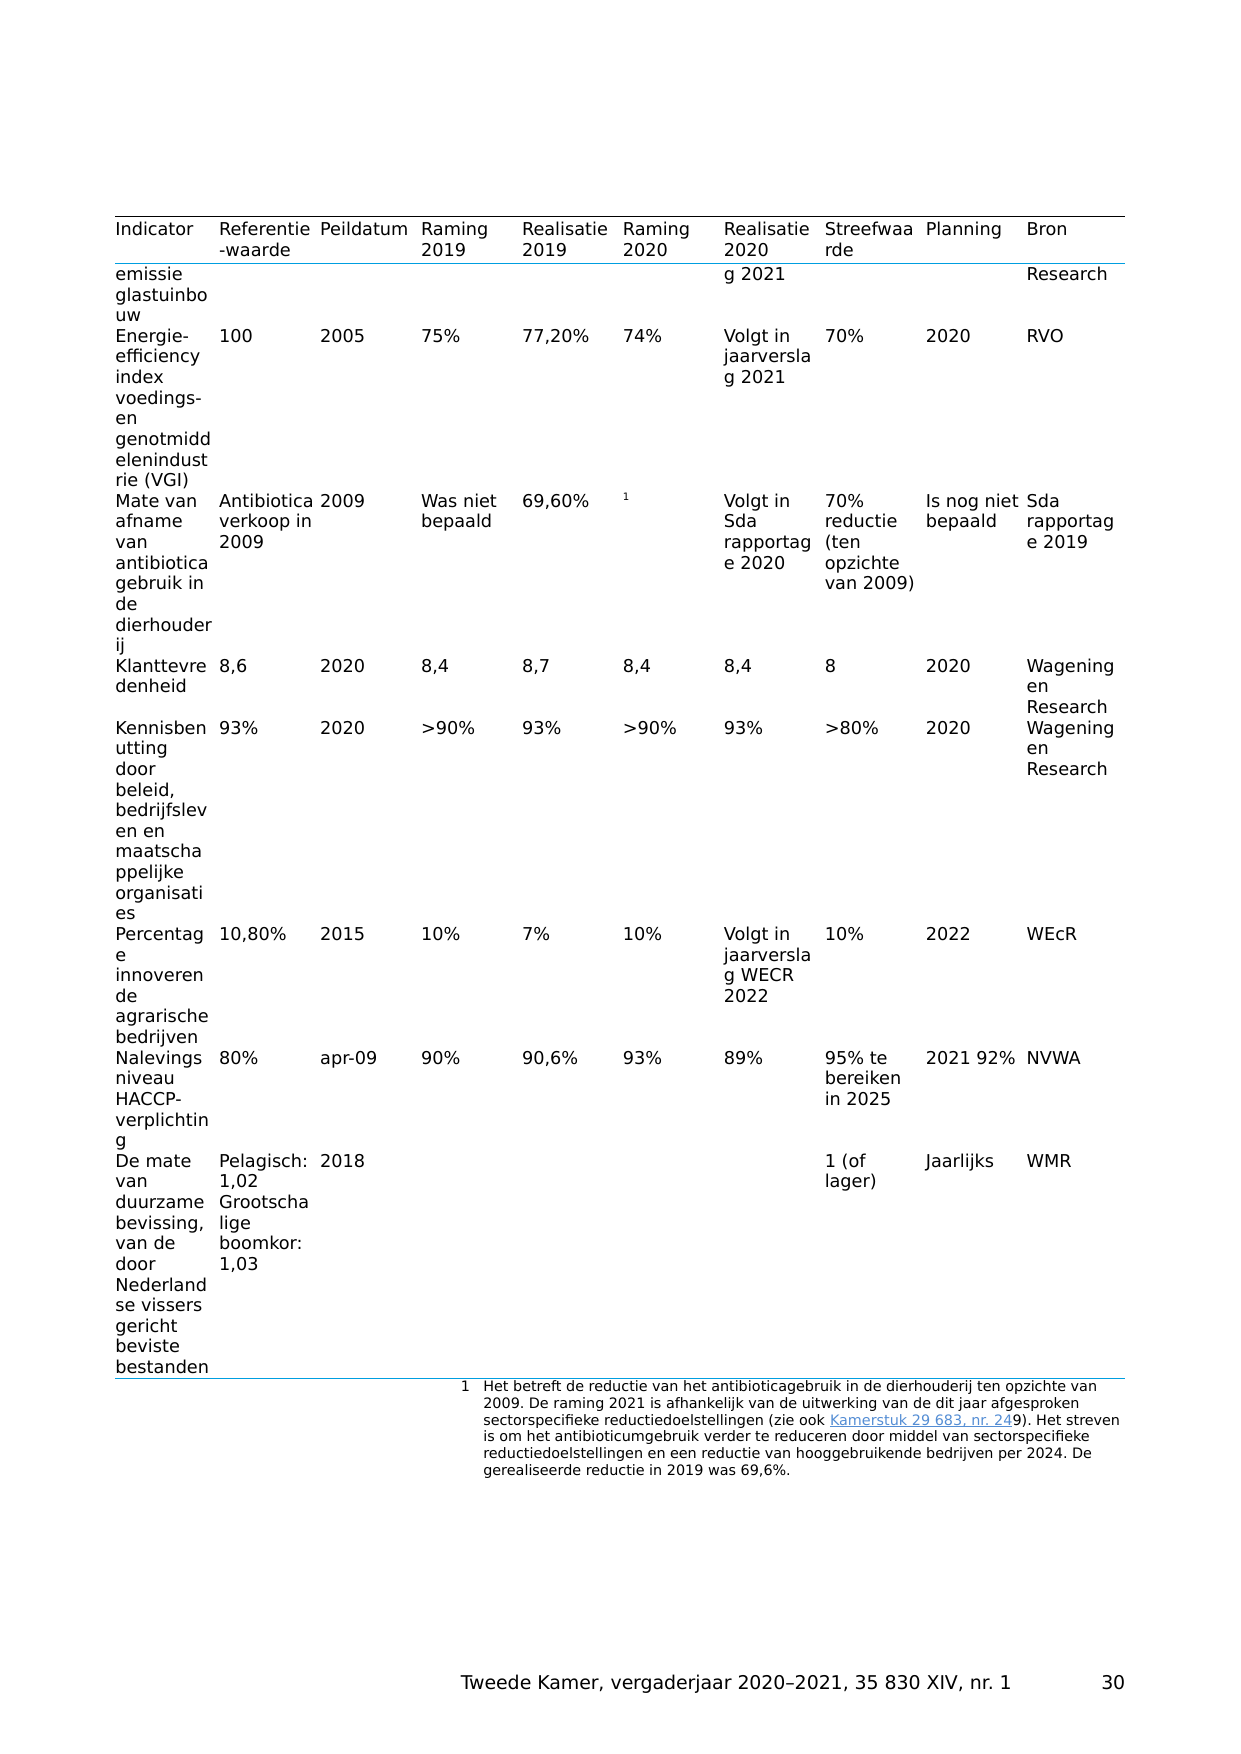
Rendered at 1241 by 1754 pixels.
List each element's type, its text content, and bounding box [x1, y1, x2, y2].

table_cell 93% [620, 1048, 721, 1151]
table_cell Raming 2019 [418, 217, 519, 263]
table_cell Pelagisch: 1,02 Grootschalige boomkor: 1,03 [216, 1151, 317, 1378]
table_cell 8,4 [620, 656, 721, 718]
table_cell 100 [216, 326, 317, 491]
table_cell 2020 [923, 326, 1023, 491]
table_cell Peildatum [317, 217, 418, 263]
table_cell 90% [418, 1048, 519, 1151]
table_cell Bron [1024, 217, 1125, 263]
table_cell Wageningen Research [1024, 718, 1125, 924]
table_cell 7% [519, 924, 620, 1048]
table_cell Is nog niet bepaald [923, 491, 1023, 656]
table_cell 77,20% [519, 326, 620, 491]
table_cell 95% te bereiken in 2025 [822, 1048, 923, 1151]
table_cell apr-09 [317, 1048, 418, 1151]
table_cell Realisatie 2019 [519, 217, 620, 263]
table_cell Research [1024, 264, 1125, 326]
table_cell [418, 264, 519, 326]
table_cell 69,60% [519, 491, 620, 656]
table_cell Percentage innoverende agrarische bedrijven [115, 924, 216, 1048]
table_cell 8 [822, 656, 923, 718]
table_cell Volgt in jaarverslag 2021 [721, 326, 822, 491]
table_cell 8,4 [418, 656, 519, 718]
table_cell Realisatie 2020 [721, 217, 822, 263]
table_cell WMR [1024, 1151, 1125, 1378]
table_cell 2020 [317, 656, 418, 718]
table_cell 10% [620, 924, 721, 1048]
table_cell [519, 1151, 620, 1378]
table_cell 93% [216, 718, 317, 924]
table_header Indicatoren [115, 191, 1125, 216]
table_cell >90% [418, 718, 519, 924]
table_cell Wageningen Research [1024, 656, 1125, 718]
table_cell 2020 [923, 656, 1023, 718]
table_cell [519, 264, 620, 326]
table_cell 2018 [317, 1151, 418, 1378]
table_cell Streefwaarde [822, 217, 923, 263]
table_cell 8,7 [519, 656, 620, 718]
table_cell Was niet bepaald [418, 491, 519, 656]
table_cell 10% [822, 924, 923, 1048]
table_cell [216, 264, 317, 326]
table_cell 8,4 [721, 656, 822, 718]
table_cell >80% [822, 718, 923, 924]
table_cell Energie-efficiency index voedings- en genotmiddelenindustrie (VGI) [115, 326, 216, 491]
table_cell 70% reductie (ten opzichte van 2009) [822, 491, 923, 656]
table_cell 80% [216, 1048, 317, 1151]
table_cell [620, 1151, 721, 1378]
table_cell 10% [418, 924, 519, 1048]
table_cell [822, 264, 923, 326]
table_cell 1 [620, 491, 721, 656]
table_cell 2021 92% [923, 1048, 1023, 1151]
table_cell >90% [620, 718, 721, 924]
table_cell De mate van duurzame bevissing, van de door Nederlandse vissers gericht beviste bestanden [115, 1151, 216, 1378]
table_cell [923, 264, 1023, 326]
table_cell 2022 [923, 924, 1023, 1048]
table_cell emissie glastuinbouw [115, 264, 216, 326]
table_cell 75% [418, 326, 519, 491]
table_cell 1 (of lager) [822, 1151, 923, 1378]
table_cell Sda rapportage 2019 [1024, 491, 1125, 656]
table_cell RVO [1024, 326, 1125, 491]
table_cell g 2021 [721, 264, 822, 326]
table_cell Volgt in Sda rapportage 2020 [721, 491, 822, 656]
table_cell [317, 264, 418, 326]
table_cell Raming 2020 [620, 217, 721, 263]
list Het betreft de reductie van het antibioticagebruik in de dierhouderij ten opzichte van 2009. De raming 2021 is afhankelijk van de uitwerking van de dit jaar afgesproken sectorspecifieke reductiedoelstellingen (zie ook Kamerstuk 29 683, nr. 249). Het streven is om het antibioticumgebruik verder te reduceren door middel van sectorspecifieke reductiedoelstellingen en een reductie van hooggebruikende bedrijven per 2024. De gerealiseerde reductie in 2019 was 69,6%. [461, 1379, 1125, 1479]
table_cell 8,6 [216, 656, 317, 718]
table_cell 2015 [317, 924, 418, 1048]
table_cell 90,6% [519, 1048, 620, 1151]
table_cell Indicator [115, 217, 216, 263]
table_cell 2020 [317, 718, 418, 924]
table_cell Klanttevredenheid [115, 656, 216, 718]
table_cell 2009 [317, 491, 418, 656]
table_cell 93% [721, 718, 822, 924]
table_cell 93% [519, 718, 620, 924]
table_cell Referentie-waarde [216, 217, 317, 263]
table_cell WEcR [1024, 924, 1125, 1048]
table_cell Planning [923, 217, 1023, 263]
table_cell Antibiotica verkoop in 2009 [216, 491, 317, 656]
table_cell 70% [822, 326, 923, 491]
table_cell 74% [620, 326, 721, 491]
table_cell 89% [721, 1048, 822, 1151]
table_cell 2005 [317, 326, 418, 491]
table_cell Kennisbenutting door beleid, bedrijfsleven en maatschappelijke organisaties [115, 718, 216, 924]
table_cell 10,80% [216, 924, 317, 1048]
table_cell Mate van afname van antibioticagebruik in de dierhouderij [115, 491, 216, 656]
table_cell Nalevingsniveau HACCP-verplichting [115, 1048, 216, 1151]
table_cell 2020 [923, 718, 1023, 924]
table_cell [620, 264, 721, 326]
table_cell Volgt in jaarverslag WECR 2022 [721, 924, 822, 1048]
table_cell [721, 1151, 822, 1378]
table_cell Jaarlijks [923, 1151, 1023, 1378]
table_cell NVWA [1024, 1048, 1125, 1151]
table_cell [418, 1151, 519, 1378]
